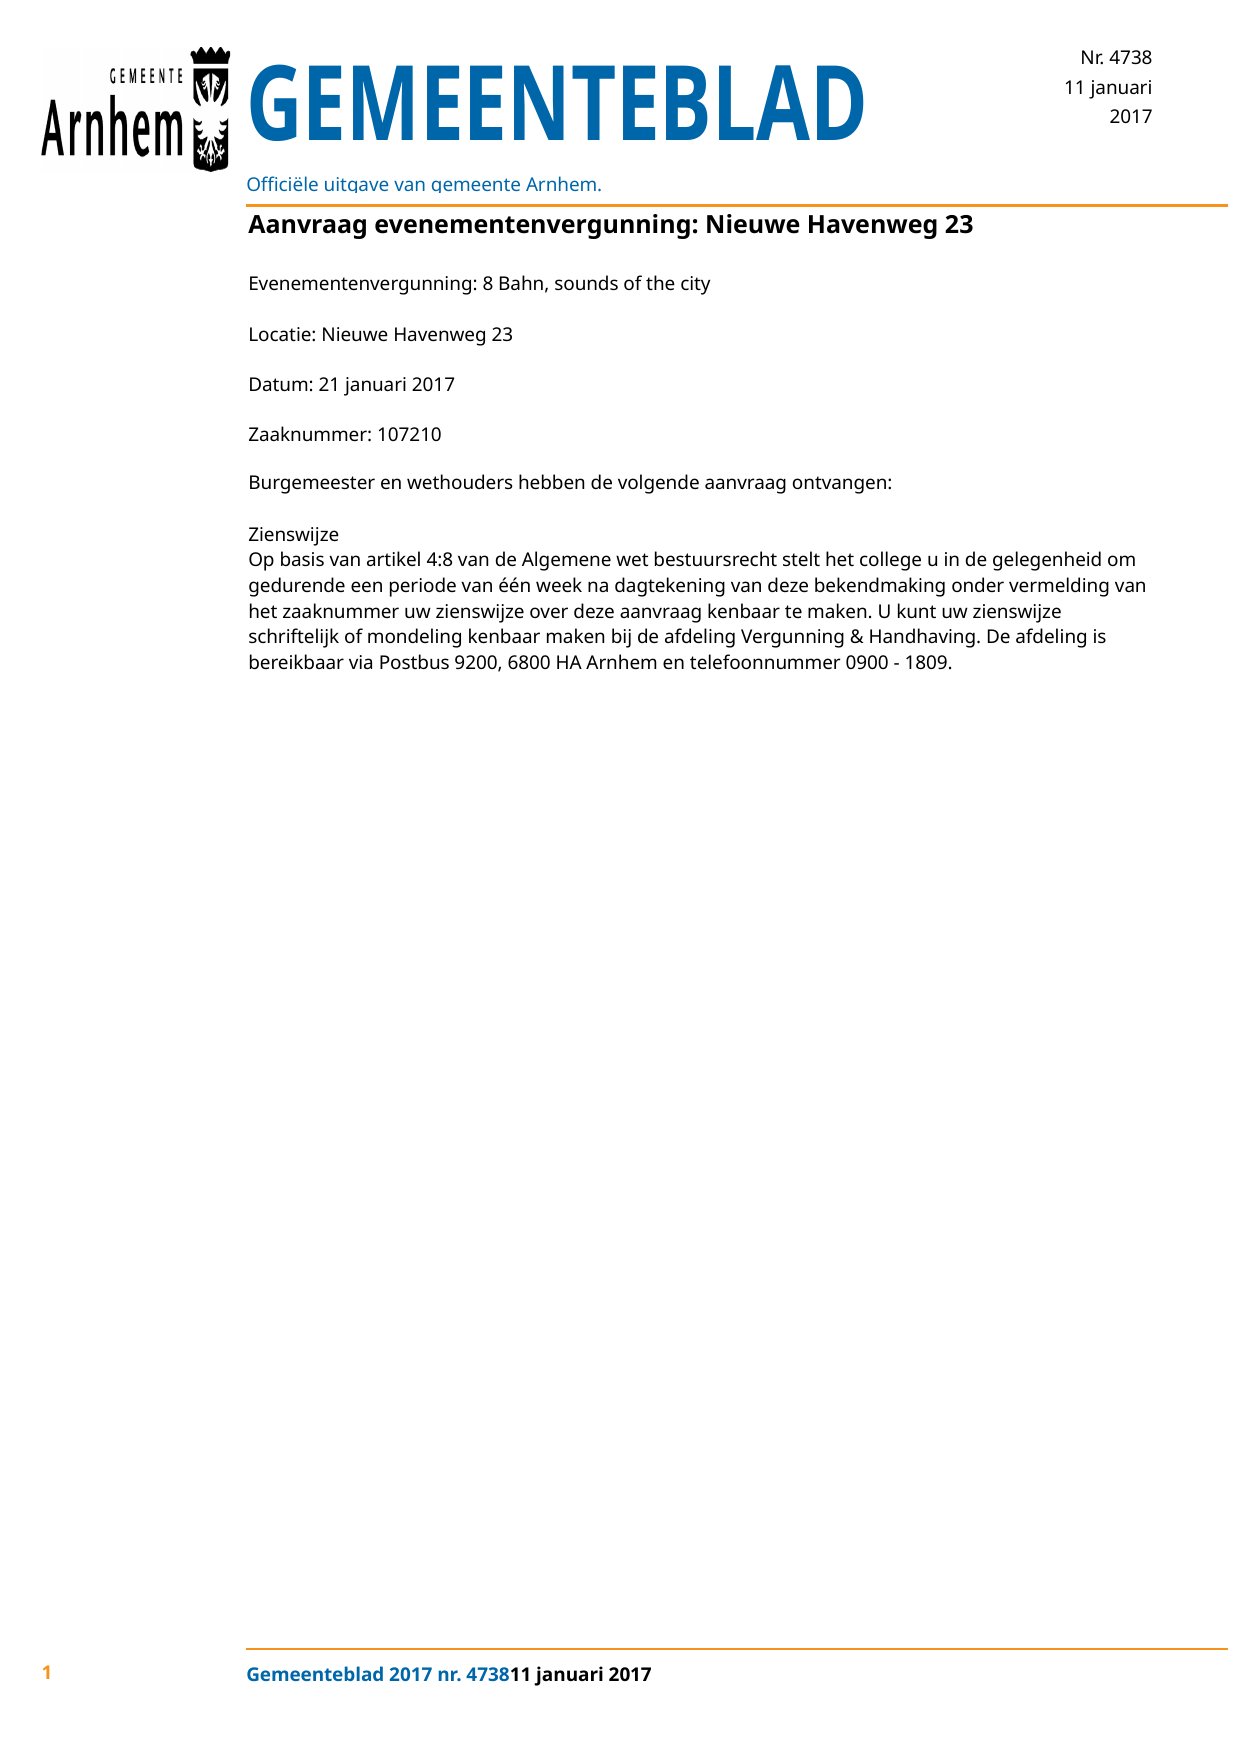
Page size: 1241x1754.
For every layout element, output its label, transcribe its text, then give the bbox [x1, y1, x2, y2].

picture [41, 47, 231, 172]
text Evenementenvergunning: 8 Bahn, sounds of the city [248, 270, 1152, 296]
text Burgemeester en wethouders hebben de volgende aanvraag ontvangen: [248, 469, 1152, 495]
text Op basis van artikel 4:8 van de Algemene wet bestuursrecht stelt het college u in de gelegenheid om gedurende een periode van één week na dagtekening van deze bekendmaking onder vermelding van het zaaknummer uw zienswijze over deze aanvraag kenbaar te maken. U kunt uw zienswijze schriftelijk of mondeling kenbaar maken bij de afdeling Vergunning & Handhaving. De afdeling is bereikbaar via Postbus 9200, 6800 HA Arnhem en telefoonnummer 0900 - 1809. [248, 547, 1152, 675]
text Zaaknummer: 107210 [248, 422, 1152, 447]
text Locatie: Nieuwe Havenweg 23 [248, 321, 1152, 346]
text Zienswijze [248, 521, 1152, 547]
text Datum: 21 januari 2017 [248, 371, 1152, 397]
text Aanvraag evenementenvergunning: Nieuwe Havenweg 23 [248, 207, 1152, 241]
